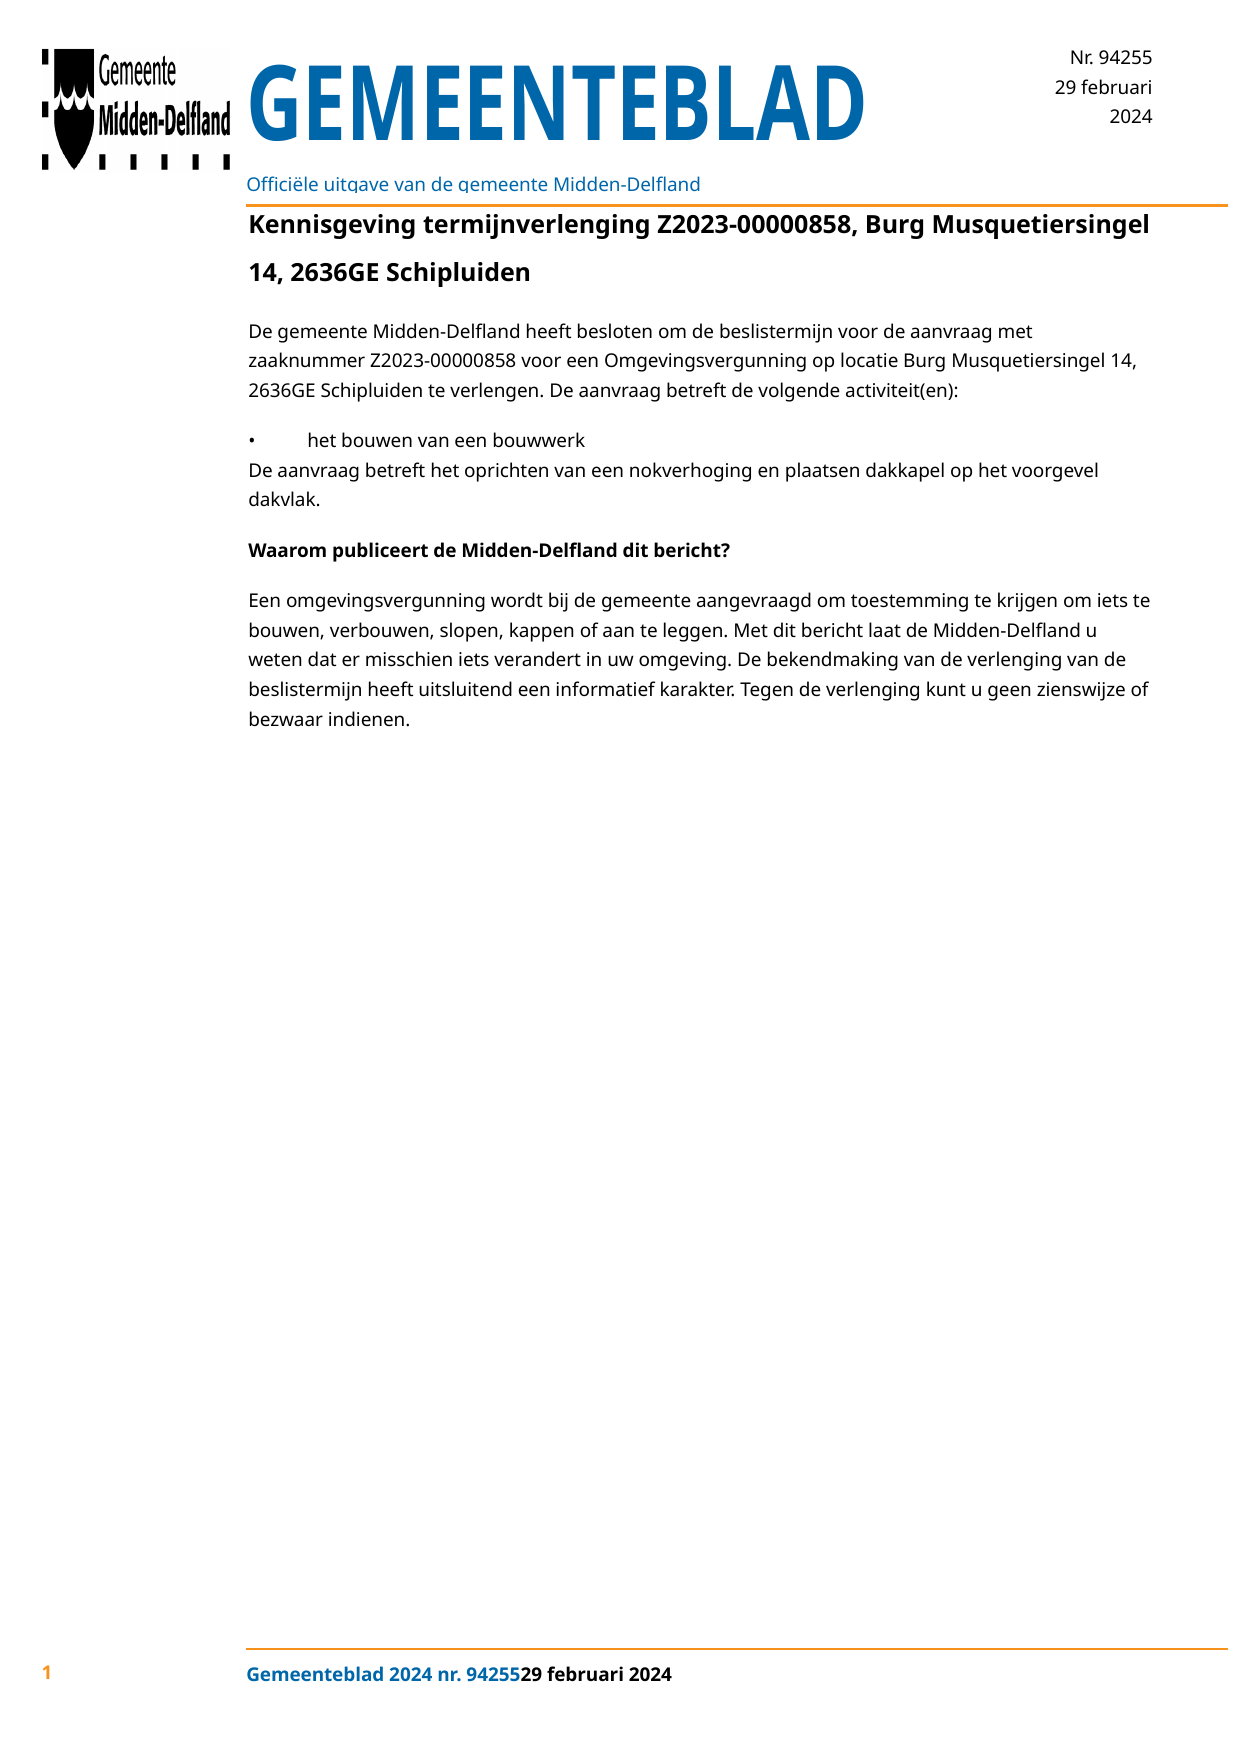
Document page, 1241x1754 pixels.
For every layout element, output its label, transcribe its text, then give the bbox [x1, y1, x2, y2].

list het bouwen van een bouwwerk [248, 427, 1152, 453]
picture [41, 47, 231, 172]
text De gemeente Midden-Delfland heeft besloten om de beslistermijn voor de aanvraag met zaaknummer Z2023-00000858 voor een Omgevingsvergunning op locatie Burg Musquetiersingel 14, 2636GE Schipluiden te verlengen. De aanvraag betreft de volgende activiteit(en): [248, 318, 1152, 403]
text Een omgevingsvergunning wordt bij de gemeente aangevraagd om toestemming te krijgen om iets te bouwen, verbouwen, slopen, kappen of aan te leggen. Met dit bericht laat de Midden-Delfland u weten dat er misschien iets verandert in uw omgeving. De bekendmaking van de verlenging van de beslistermijn heeft uitsluitend een informatief karakter. Tegen de verlenging kunt u geen zienswijze of bezwaar indienen. [248, 587, 1152, 732]
text Kennisgeving termijnverlenging Z2023-00000858, Burg Musquetiersingel 14, 2636GE Schipluiden [248, 207, 1152, 288]
text De aanvraag betreft het oprichten van een nokverhoging en plaatsen dakkapel op het voorgevel dakvlak. [248, 457, 1152, 512]
text Waarom publiceert de Midden-Delfland dit bericht? [248, 537, 1152, 563]
